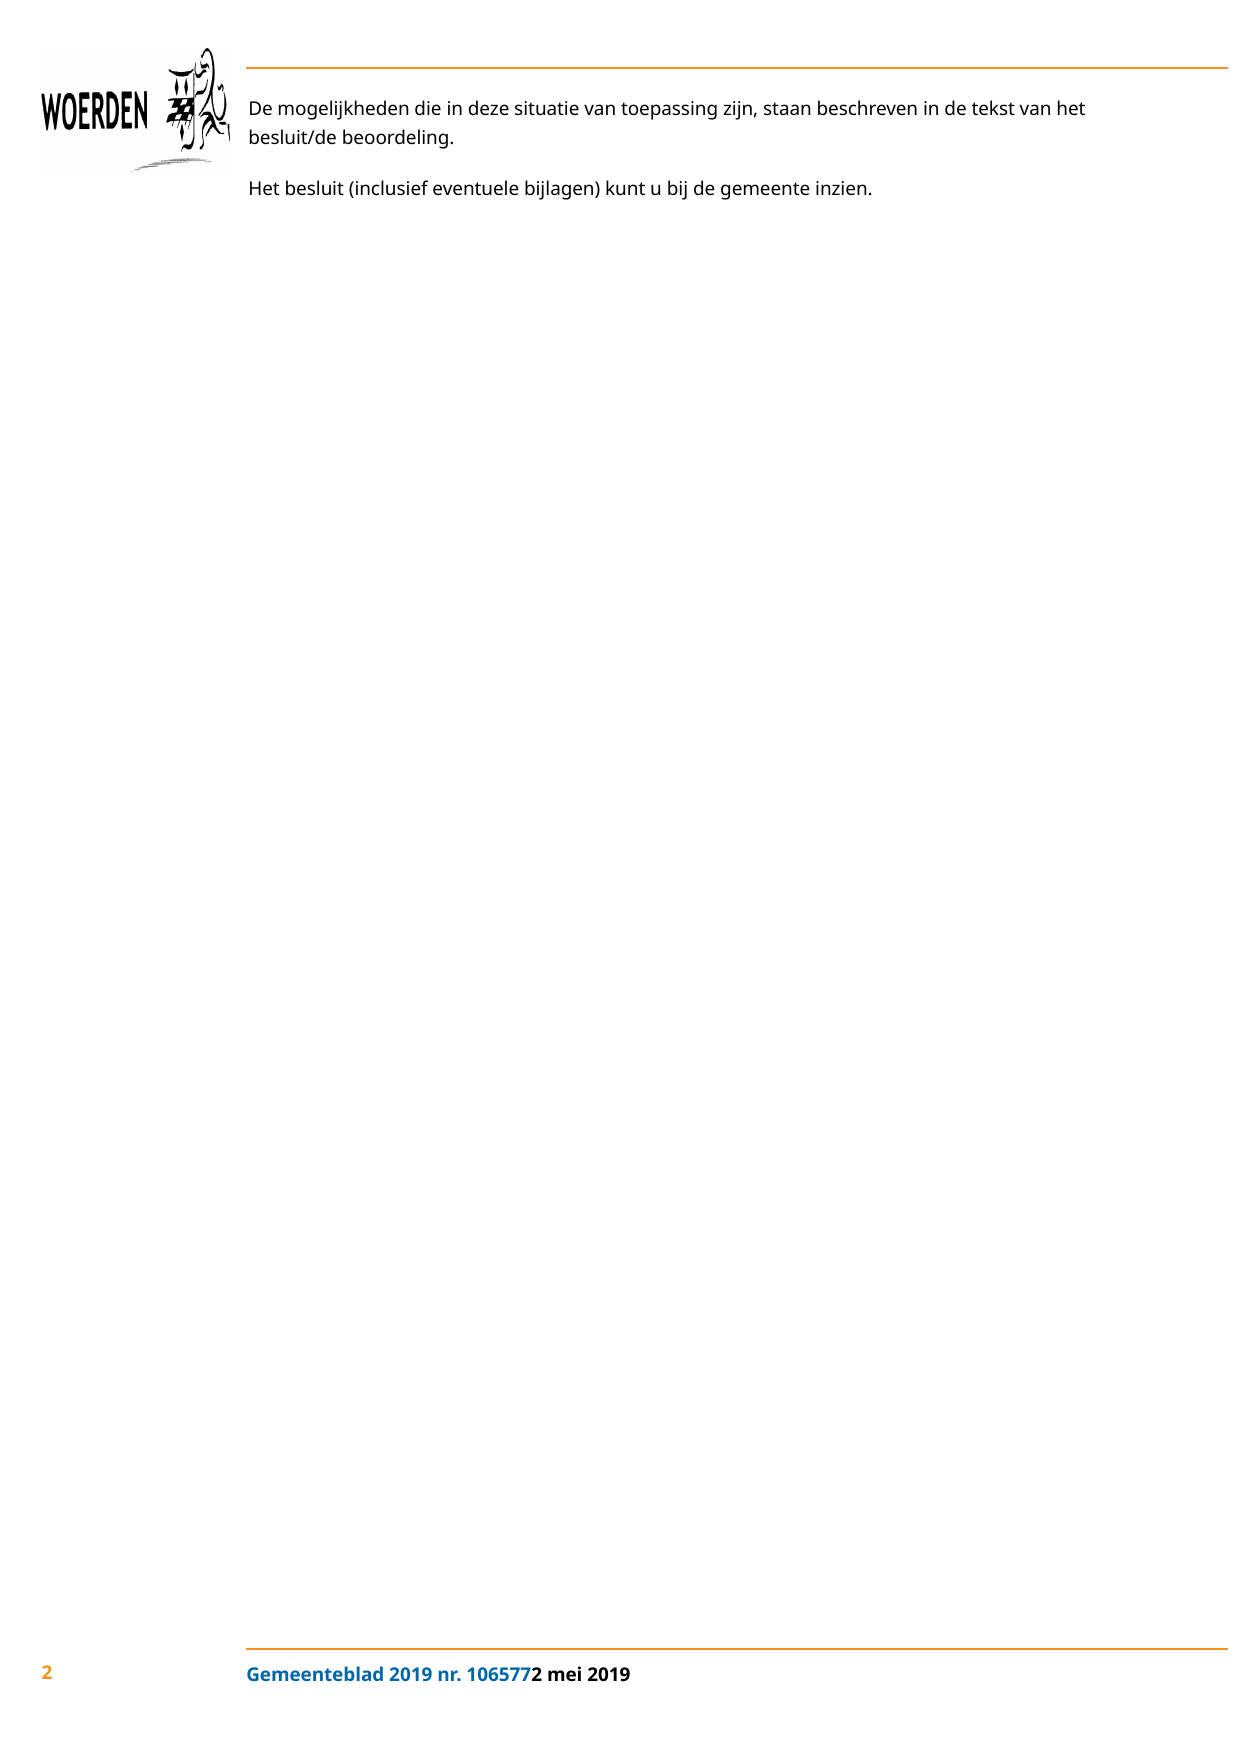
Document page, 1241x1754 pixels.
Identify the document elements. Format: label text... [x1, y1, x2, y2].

picture [41, 47, 231, 172]
text Het besluit (inclusief eventuele bijlagen) kunt u bij de gemeente inzien. [248, 175, 1152, 201]
text De mogelijkheden die in deze situatie van toepassing zijn, staan beschreven in de tekst van het besluit/de beoordeling. [248, 95, 1152, 150]
